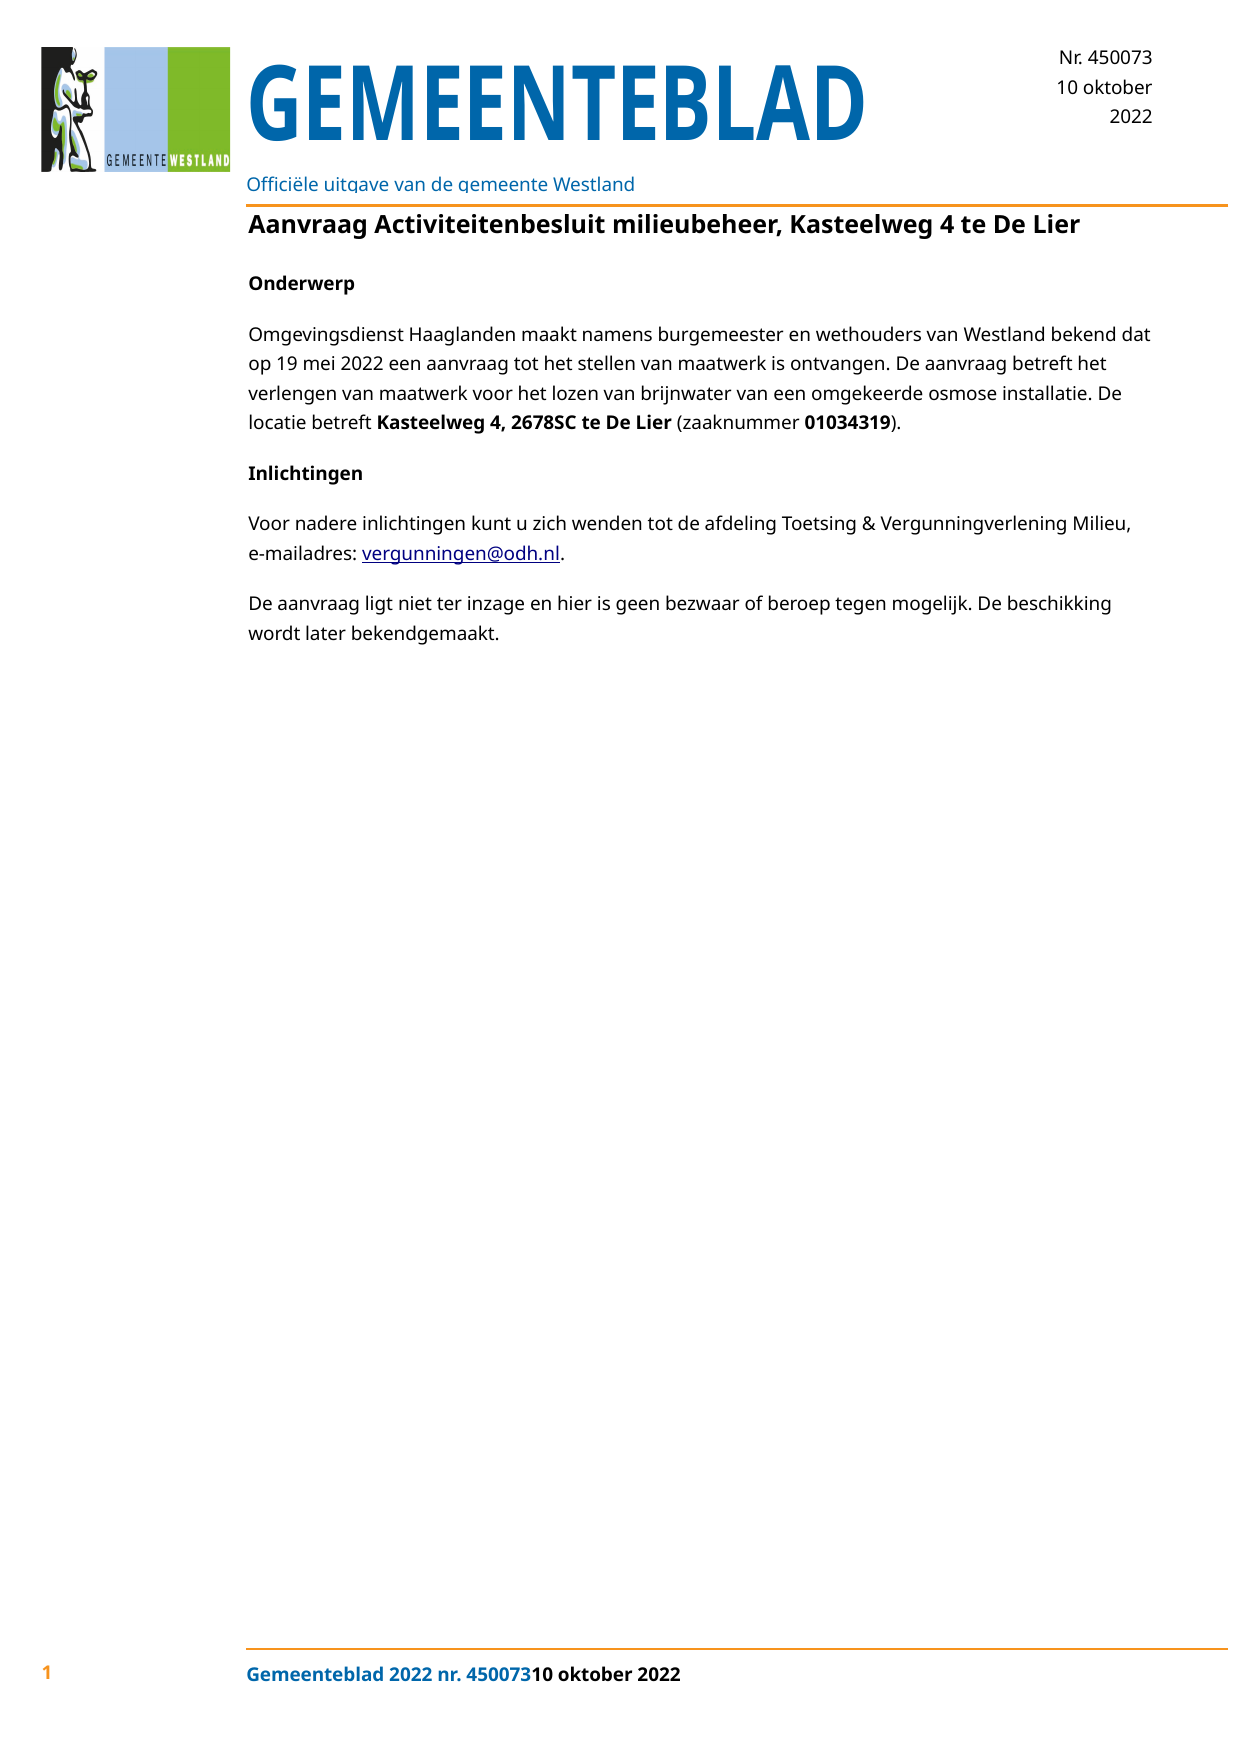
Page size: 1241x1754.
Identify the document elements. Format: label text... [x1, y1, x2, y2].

text Inlichtingen [248, 460, 1152, 486]
text Voor nadere inlichtingen kunt u zich wenden tot de afdeling Toetsing & Vergunningverlening Milieu, e-mailadres: vergunningen@odh.nl. [248, 510, 1152, 566]
text Aanvraag Activiteitenbesluit milieubeheer, Kasteelweg 4 te De Lier [248, 207, 1152, 241]
text Omgevingsdienst Haaglanden maakt namens burgemeester en wethouders van Westland bekend dat op 19 mei 2022 een aanvraag tot het stellen van maatwerk is ontvangen. De aanvraag betreft het verlengen van maatwerk voor het lozen van brijnwater van een omgekeerde osmose installatie. De locatie betreft Kasteelweg 4, 2678SC te De Lier (zaaknummer 01034319). [248, 321, 1152, 435]
text De aanvraag ligt niet ter inzage en hier is geen bezwaar of beroep tegen mogelijk. De beschikking wordt later bekendgemaakt. [248, 590, 1152, 646]
picture [41, 47, 231, 172]
text Onderwerp [248, 270, 1152, 296]
